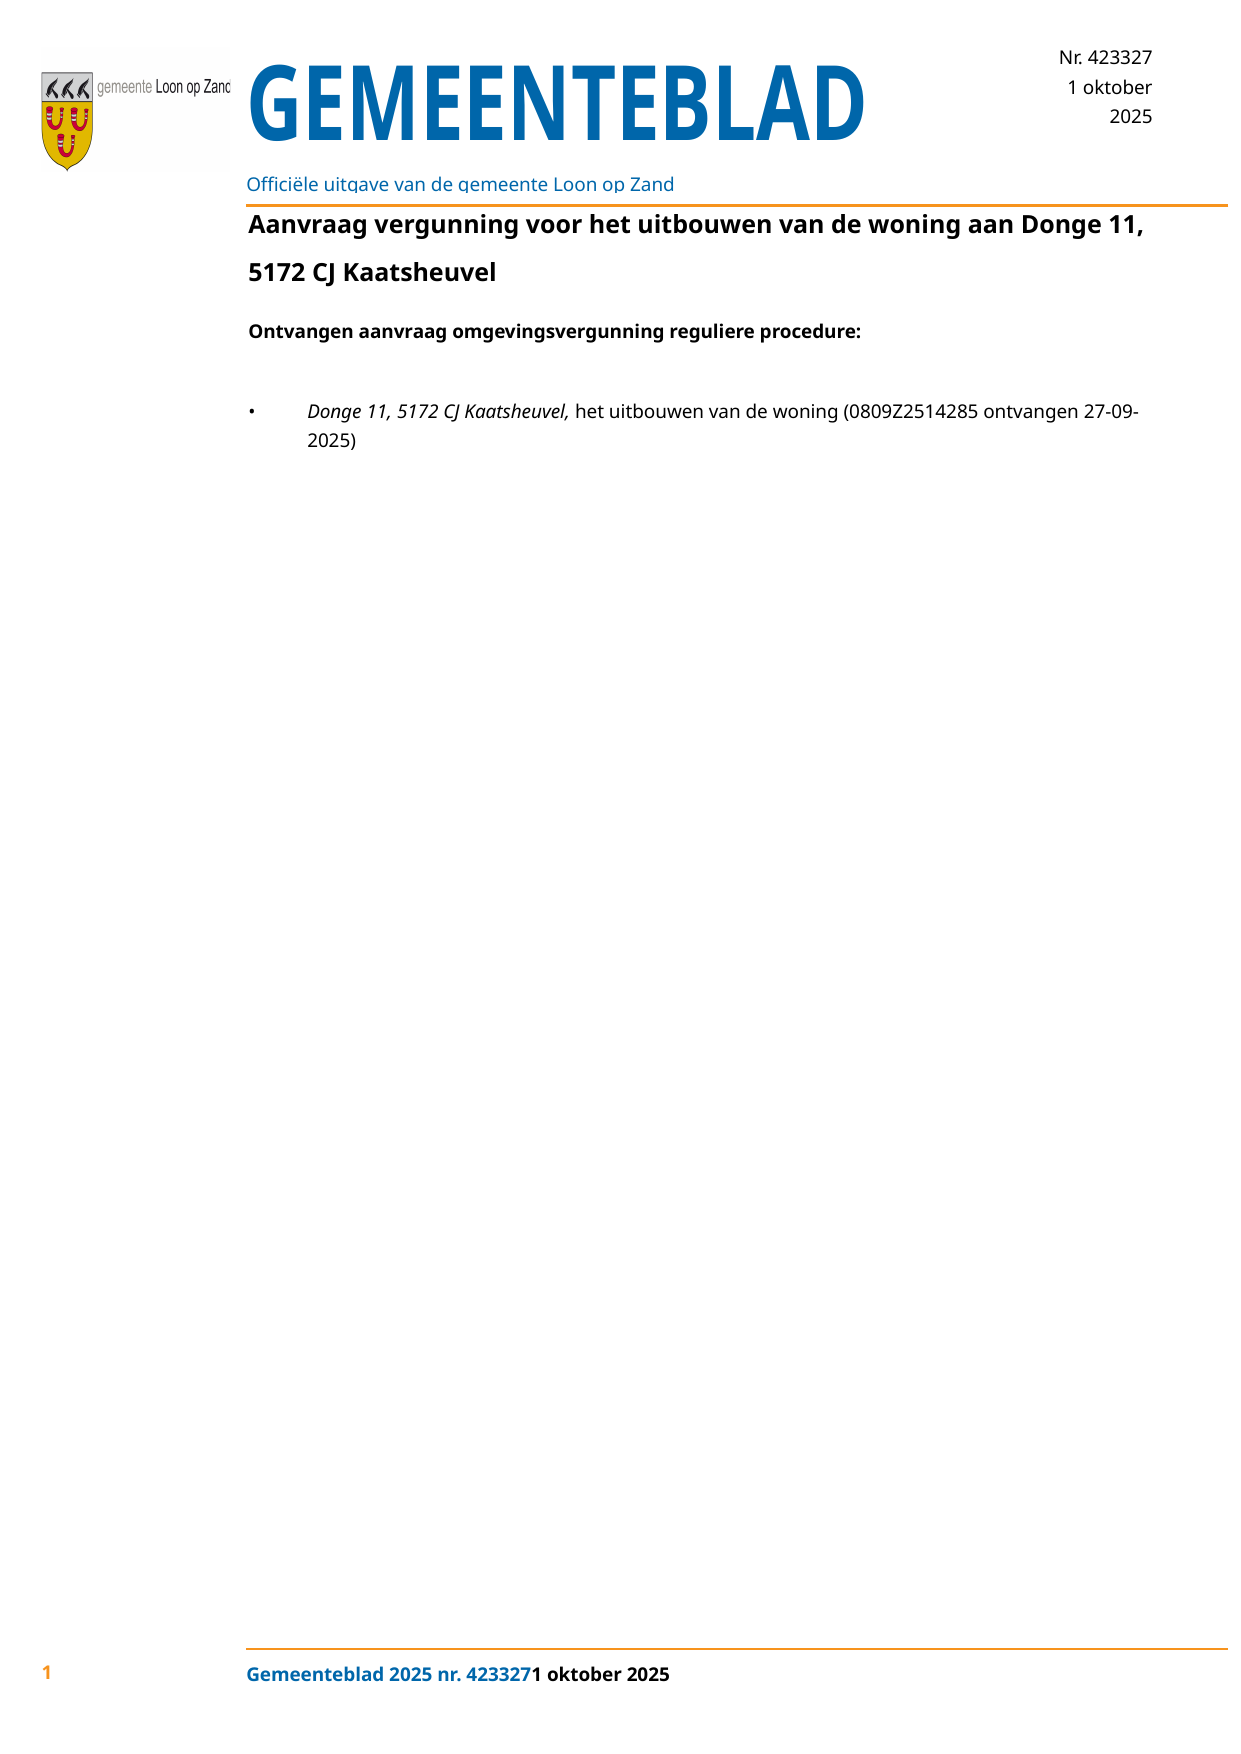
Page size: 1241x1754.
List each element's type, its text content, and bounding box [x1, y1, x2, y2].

list Donge 11, 5172 CJ Kaatsheuvel, het uitbouwen van de woning (0809Z2514285 ontvangen 27-09-2025) [248, 398, 1152, 453]
text Aanvraag vergunning voor het uitbouwen van de woning aan Donge 11, 5172 CJ Kaatsheuvel [248, 207, 1152, 288]
text Ontvangen aanvraag omgevingsvergunning reguliere procedure: [248, 318, 1152, 344]
picture [41, 47, 231, 172]
